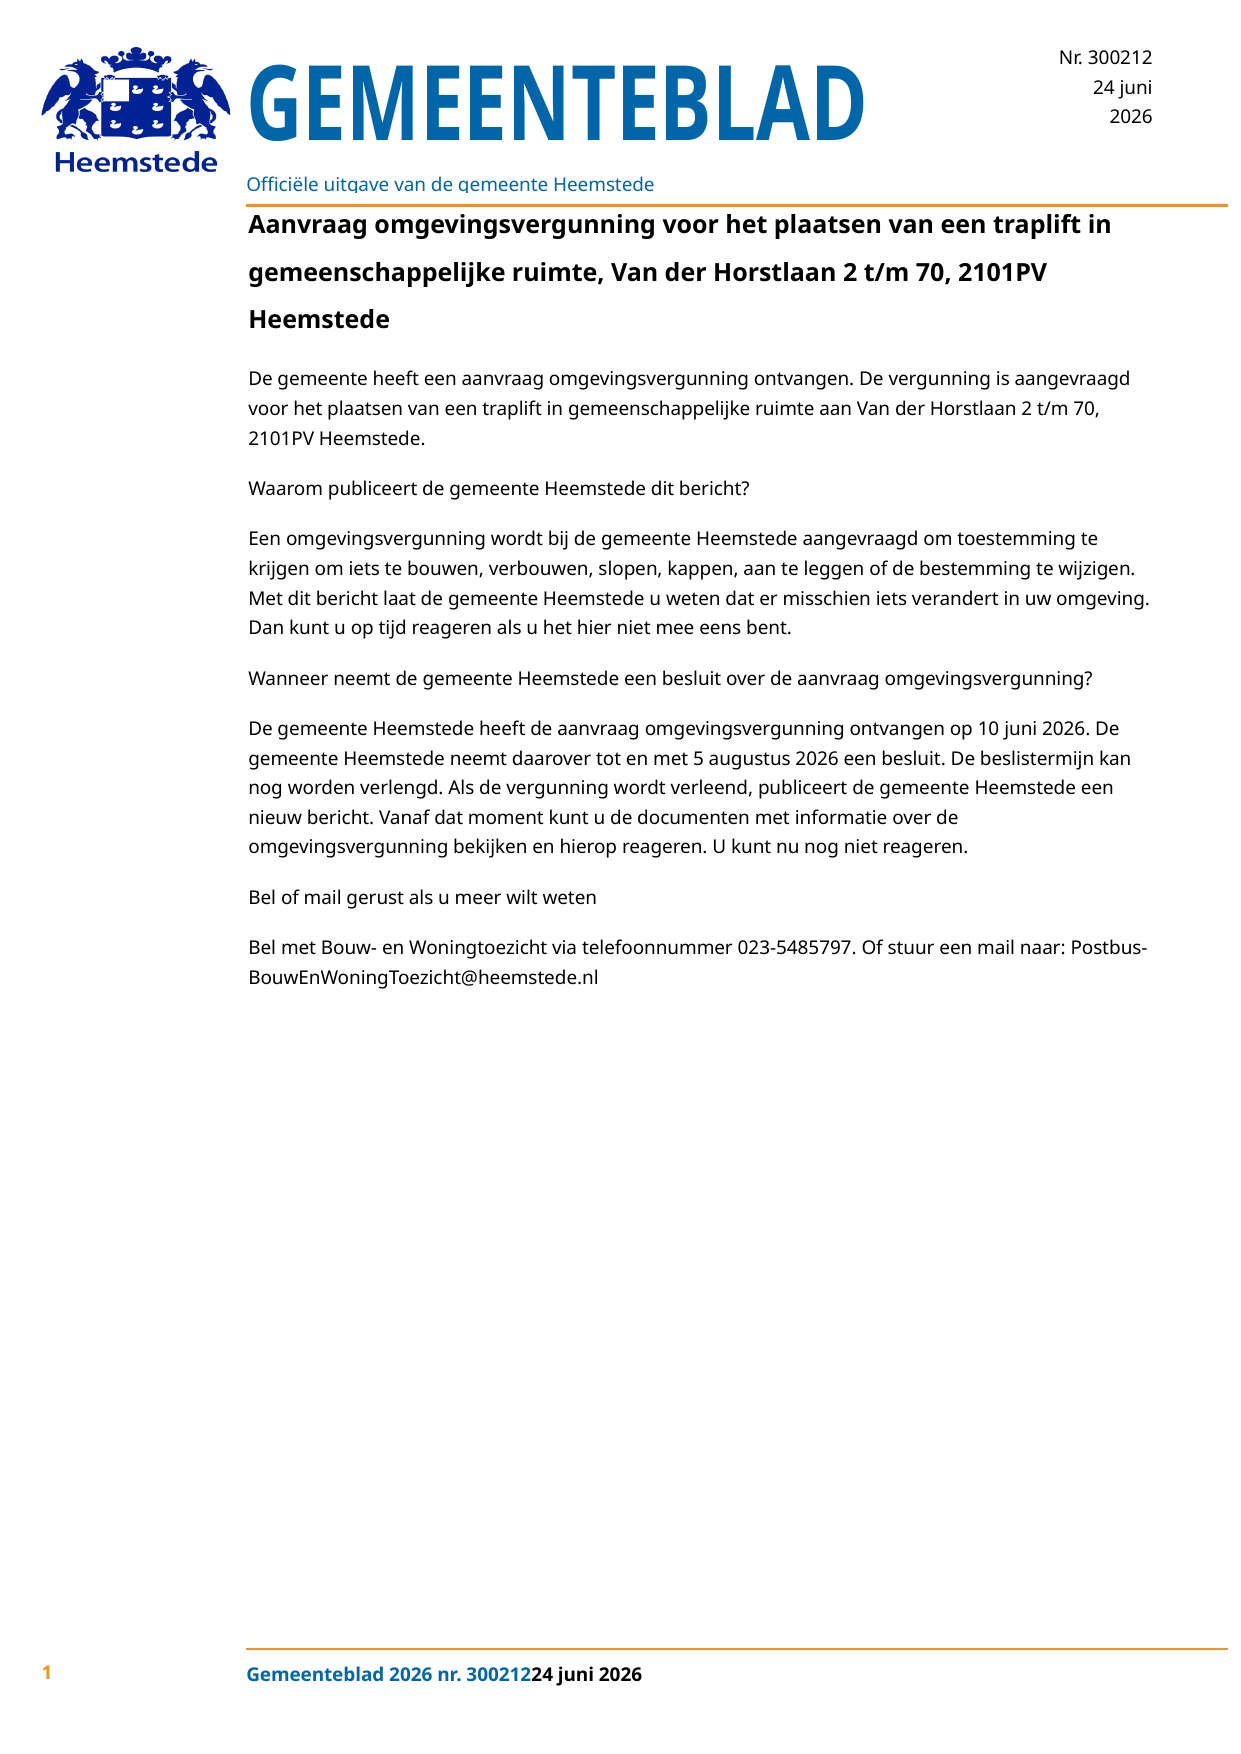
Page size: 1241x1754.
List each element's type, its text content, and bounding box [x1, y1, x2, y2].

text Bel of mail gerust als u meer wilt weten [248, 884, 1152, 909]
text Aanvraag omgevingsvergunning voor het plaatsen van een traplift in gemeenschappelijke ruimte, Van der Horstlaan 2 t/m 70, 2101PV Heemstede [248, 207, 1152, 336]
text Waarom publiceert de gemeente Heemstede dit bericht? [248, 475, 1152, 501]
text Bel met Bouw- en Woningtoezicht via telefoonnummer 023-5485797. Of stuur een mail naar: Postbus-BouwEnWoningToezicht@heemstede.nl [248, 934, 1152, 989]
picture [41, 47, 231, 172]
text Een omgevingsvergunning wordt bij de gemeente Heemstede aangevraagd om toestemming te krijgen om iets te bouwen, verbouwen, slopen, kappen, aan te leggen of de bestemming te wijzigen. Met dit bericht laat de gemeente Heemstede u weten dat er misschien iets verandert in uw omgeving. Dan kunt u op tijd reageren als u het hier niet mee eens bent. [248, 526, 1152, 640]
text De gemeente Heemstede heeft de aanvraag omgevingsvergunning ontvangen op 10 juni 2026. De gemeente Heemstede neemt daarover tot en met 5 augustus 2026 een besluit. De beslistermijn kan nog worden verlengd. Als de vergunning wordt verleend, publiceert de gemeente Heemstede een nieuw bericht. Vanaf dat moment kunt u de documenten met informatie over de omgevingsvergunning bekijken en hierop reageren. U kunt nu nog niet reageren. [248, 715, 1152, 859]
text De gemeente heeft een aanvraag omgevingsvergunning ontvangen. De vergunning is aangevraagd voor het plaatsen van een traplift in gemeenschappelijke ruimte aan Van der Horstlaan 2 t/m 70, 2101PV Heemstede. [248, 366, 1152, 450]
text Wanneer neemt de gemeente Heemstede een besluit over de aanvraag omgevingsvergunning? [248, 665, 1152, 690]
